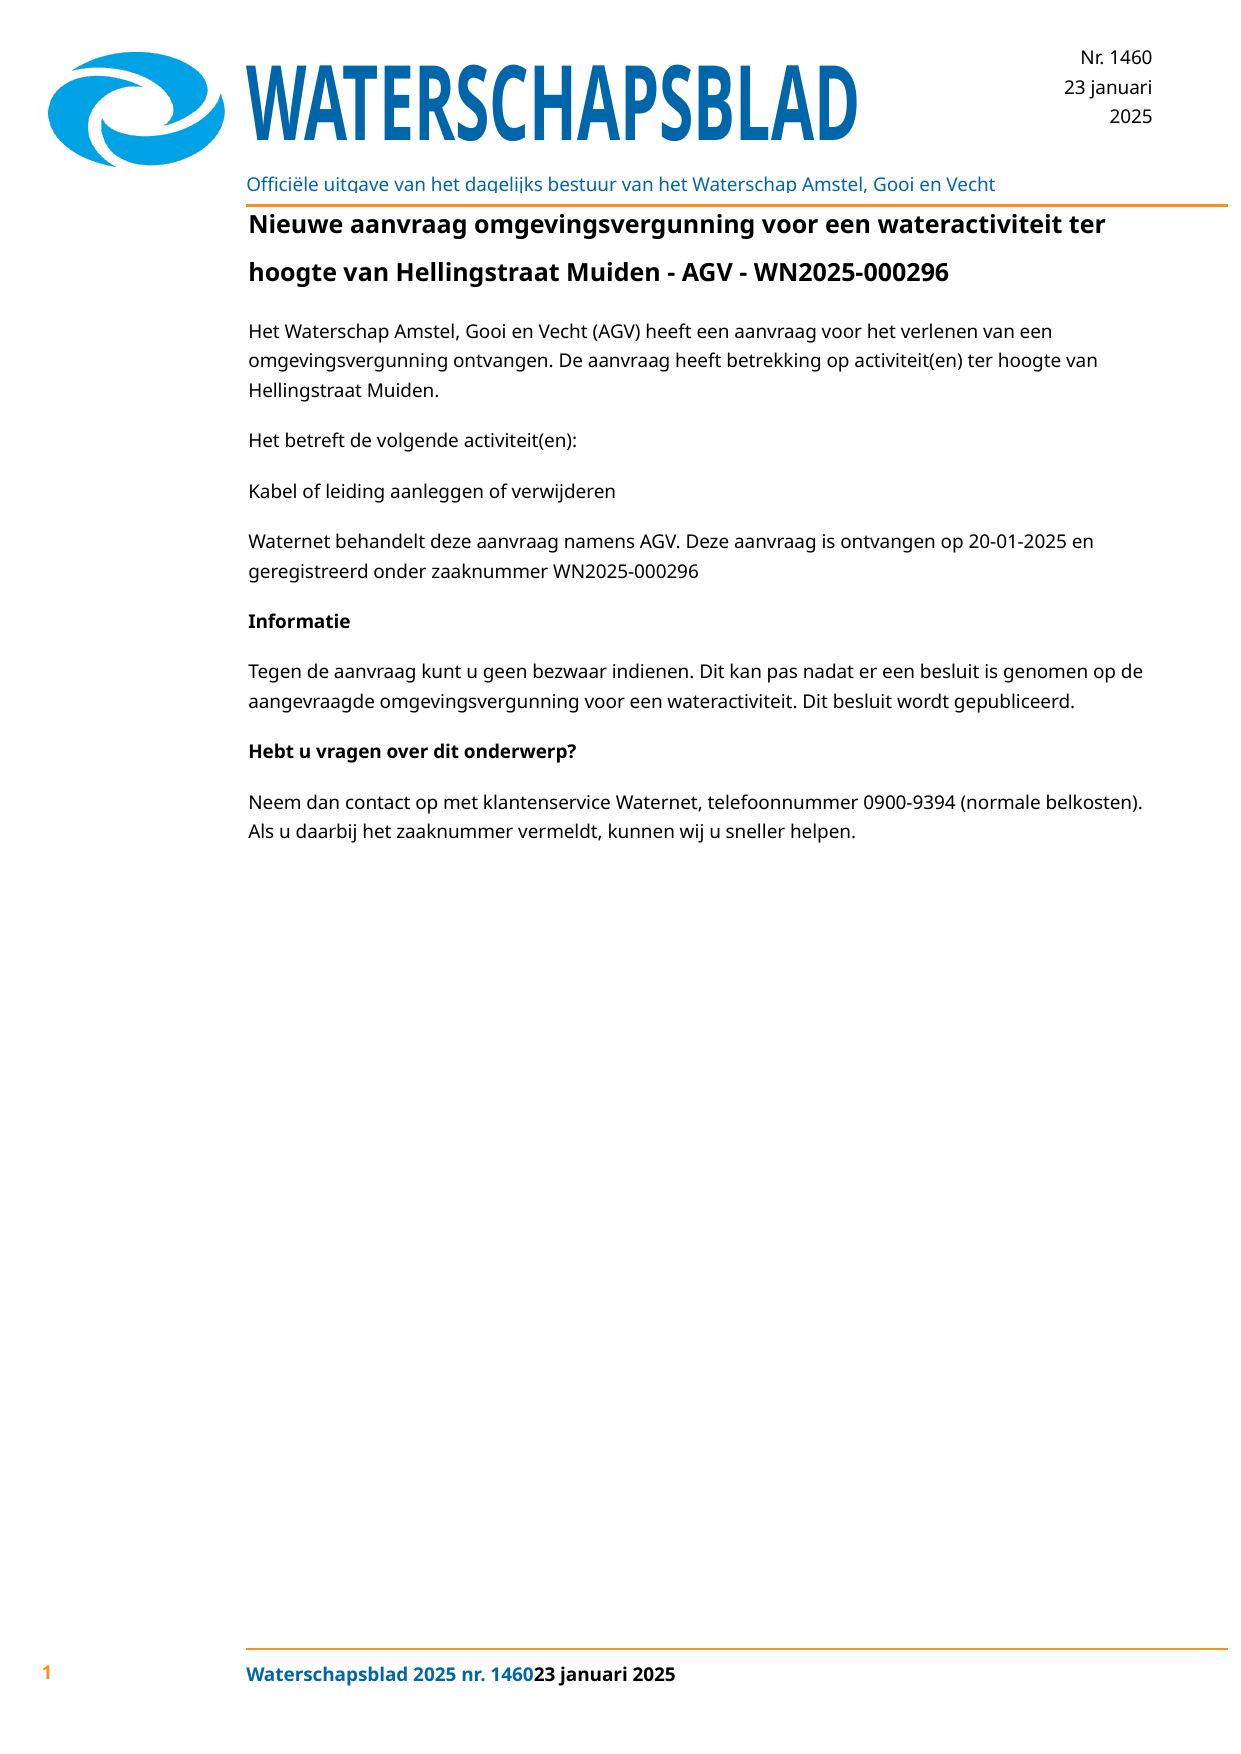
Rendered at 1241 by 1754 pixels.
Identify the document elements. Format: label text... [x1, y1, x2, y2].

text Kabel of leiding aanleggen of verwijderen [248, 478, 1152, 504]
text Het betreft de volgende activiteit(en): [248, 427, 1152, 453]
picture [41, 47, 231, 172]
text Nieuwe aanvraag omgevingsvergunning voor een wateractiviteit ter hoogte van Hellingstraat Muiden - AGV - WN2025-000296 [248, 207, 1152, 288]
text Neem dan contact op met klantenservice Waternet, telefoonnummer 0900-9394 (normale belkosten). Als u daarbij het zaaknummer vermeldt, kunnen wij u sneller helpen. [248, 789, 1152, 844]
text Waternet behandelt deze aanvraag namens AGV. Deze aanvraag is ontvangen op 20-01-2025 en geregistreerd onder zaaknummer WN2025-000296 [248, 528, 1152, 584]
text Informatie [248, 608, 1152, 634]
text Hebt u vragen over dit onderwerp? [248, 739, 1152, 764]
text Tegen de aanvraag kunt u geen bezwaar indienen. Dit kan pas nadat er een besluit is genomen op de aangevraagde omgevingsvergunning voor een wateractiviteit. Dit besluit wordt gepubliceerd. [248, 659, 1152, 714]
text Het Waterschap Amstel, Gooi en Vecht (AGV) heeft een aanvraag voor het verlenen van een omgevingsvergunning ontvangen. De aanvraag heeft betrekking op activiteit(en) ter hoogte van Hellingstraat Muiden. [248, 318, 1152, 403]
